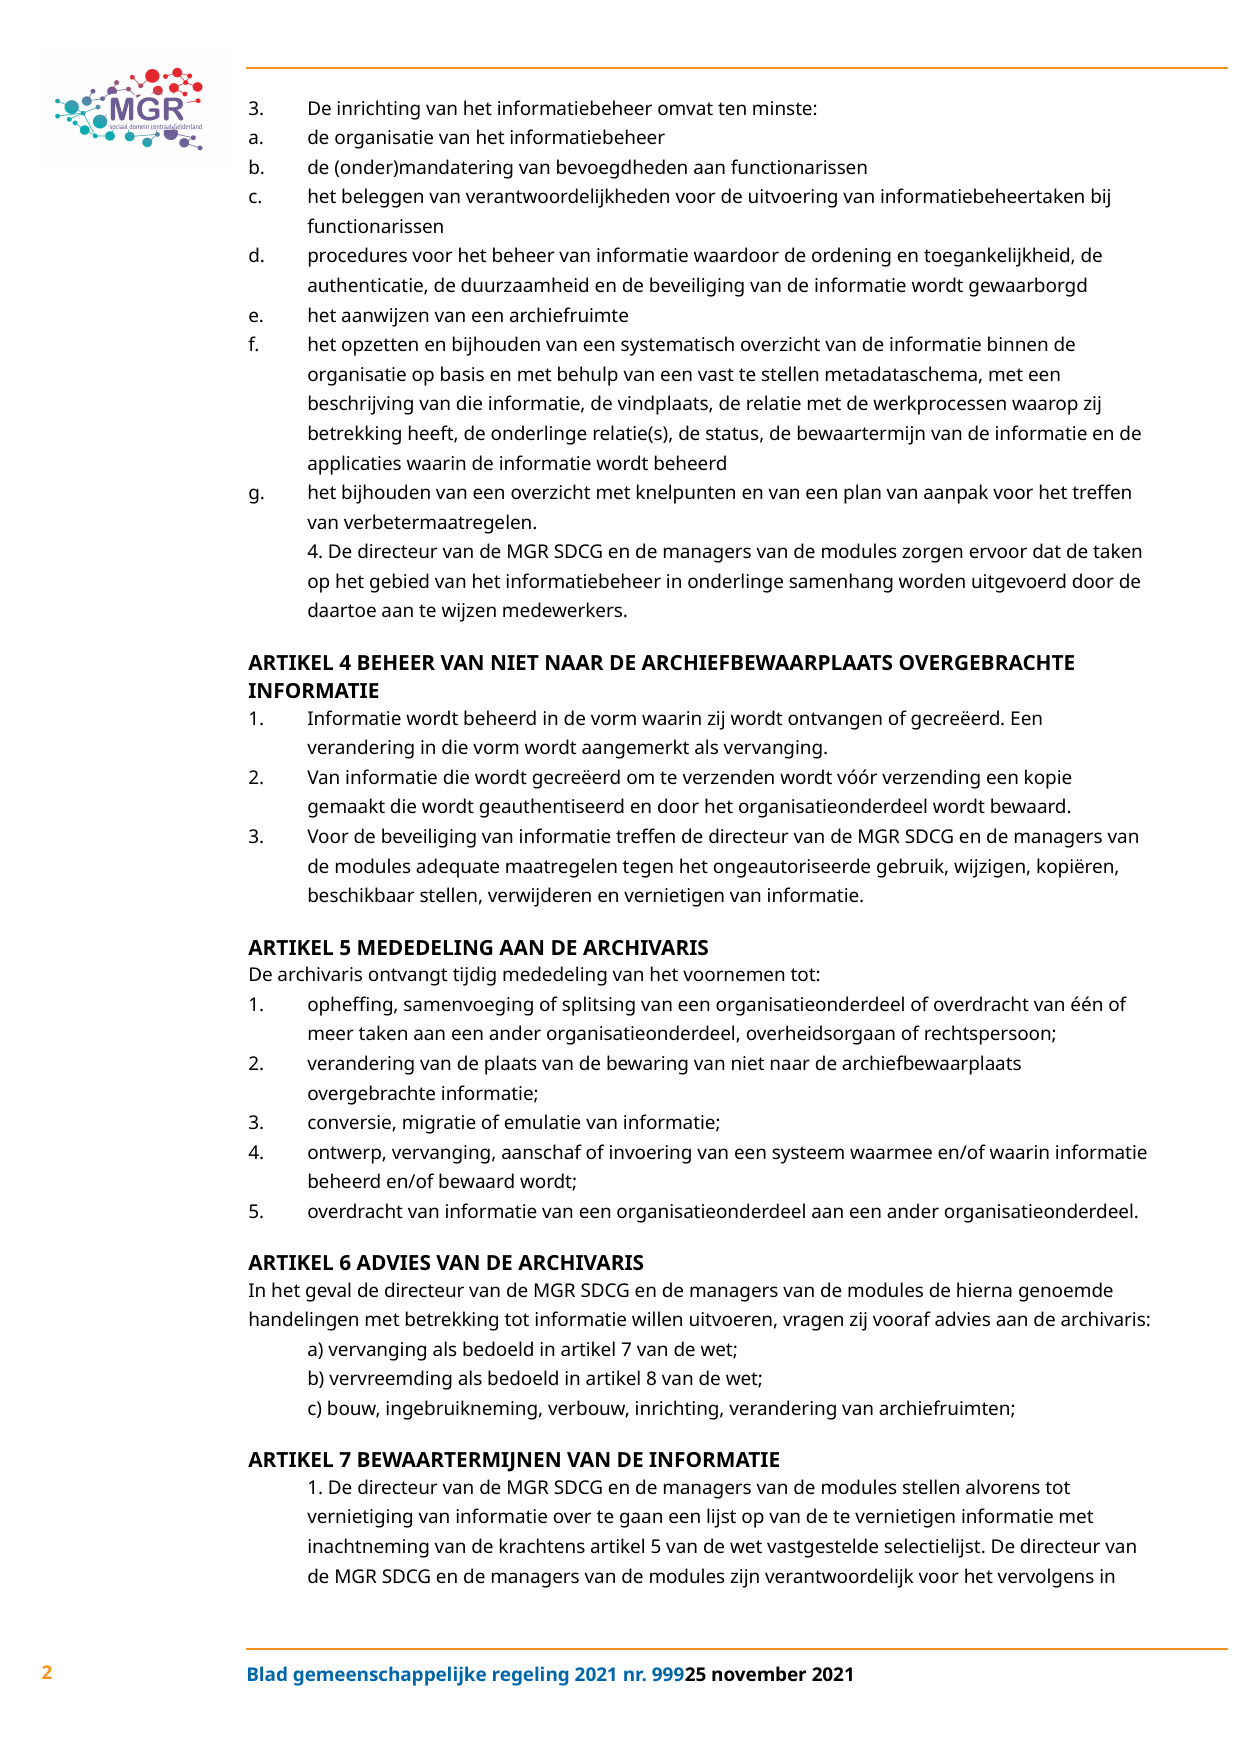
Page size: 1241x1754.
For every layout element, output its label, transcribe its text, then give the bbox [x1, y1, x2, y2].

text ARTIKEL 7 BEWAARTERMIJNEN VAN DE INFORMATIE [248, 1446, 1152, 1474]
picture [41, 47, 231, 172]
list ontwerp, vervanging, aanschaf of invoering van een systeem waarmee en/of waarin informatie beheerd en/of bewaard wordt; [248, 1139, 1152, 1194]
list conversie, migratie of emulatie van informatie; [248, 1109, 1152, 1135]
list b) vervreemding als bedoeld in artikel 8 van de wet; [248, 1366, 1152, 1391]
text ARTIKEL 6 ADVIES VAN DE ARCHIVARIS [248, 1248, 1152, 1277]
list de organisatie van het informatiebeheer [248, 124, 1152, 150]
text In het geval de directeur van de MGR SDCG en de managers van de modules de hierna genoemde handelingen met betrekking tot informatie willen uitvoeren, vragen zij vooraf advies aan de archivaris: [248, 1277, 1152, 1332]
list het beleggen van verantwoordelijkheden voor de uitvoering van informatiebeheertaken bij functionarissen [248, 183, 1152, 239]
list verandering van de plaats van de bewaring van niet naar de archiefbewaarplaats overgebrachte informatie; [248, 1050, 1152, 1105]
list overdracht van informatie van een organisatieonderdeel aan een ander organisatieonderdeel. [248, 1198, 1152, 1224]
list 4. De directeur van de MGR SDCG en de managers van de modules zorgen ervoor dat de taken op het gebied van het informatiebeheer in onderlinge samenhang worden uitgevoerd door de daartoe aan te wijzen medewerkers. [248, 538, 1152, 623]
list 1. De directeur van de MGR SDCG en de managers van de modules stellen alvorens tot vernietiging van informatie over te gaan een lijst op van de te vernietigen informatie met inachtneming van de krachtens artikel 5 van de wet vastgestelde selectielijst. De directeur van de MGR SDCG en de managers van de modules zijn verantwoordelijk voor het vervolgens in [248, 1474, 1152, 1588]
list a) vervanging als bedoeld in artikel 7 van de wet; [248, 1336, 1152, 1362]
list Van informatie die wordt gecreëerd om te verzenden wordt vóór verzending een kopie gemaakt die wordt geauthentiseerd en door het organisatieonderdeel wordt bewaard. [248, 764, 1152, 819]
text ARTIKEL 4 BEHEER VAN NIET NAAR DE ARCHIEFBEWAARPLAATS OVERGEBRACHTE INFORMATIE [248, 648, 1152, 705]
list c) bouw, ingebruikneming, verbouw, inrichting, verandering van archiefruimten; [248, 1395, 1152, 1421]
text De archivaris ontvangt tijdig mededeling van het voornemen tot: [248, 961, 1152, 987]
list het aanwijzen van een archiefruimte [248, 302, 1152, 328]
list procedures voor het beheer van informatie waardoor de ordening en toegankelijkheid, de authenticatie, de duurzaamheid en de beveiliging van de informatie wordt gewaarborgd [248, 243, 1152, 298]
list Informatie wordt beheerd in de vorm waarin zij wordt ontvangen of gecreëerd. Een verandering in die vorm wordt aangemerkt als vervanging. [248, 705, 1152, 760]
list opheffing, samenvoeging of splitsing van een organisatieonderdeel of overdracht van één of meer taken aan een ander organisatieonderdeel, overheidsorgaan of rechtspersoon; [248, 991, 1152, 1046]
text ARTIKEL 5 MEDEDELING AAN DE ARCHIVARIS [248, 933, 1152, 961]
list Voor de beveiliging van informatie treffen de directeur van de MGR SDCG en de managers van de modules adequate maatregelen tegen het ongeautoriseerde gebruik, wijzigen, kopiëren, beschikbaar stellen, verwijderen en vernietigen van informatie. [248, 823, 1152, 908]
list De inrichting van het informatiebeheer omvat ten minste: [248, 95, 1152, 121]
list het bijhouden van een overzicht met knelpunten en van een plan van aanpak voor het treffen van verbetermaatregelen. [248, 479, 1152, 535]
list het opzetten en bijhouden van een systematisch overzicht van de informatie binnen de organisatie op basis en met behulp van een vast te stellen metadataschema, met een beschrijving van die informatie, de vindplaats, de relatie met de werkprocessen waarop zij betrekking heeft, de onderlinge relatie(s), de status, de bewaartermijn van de informatie en de applicaties waarin de informatie wordt beheerd [248, 331, 1152, 476]
list de (onder)mandatering van bevoegdheden aan functionarissen [248, 154, 1152, 180]
